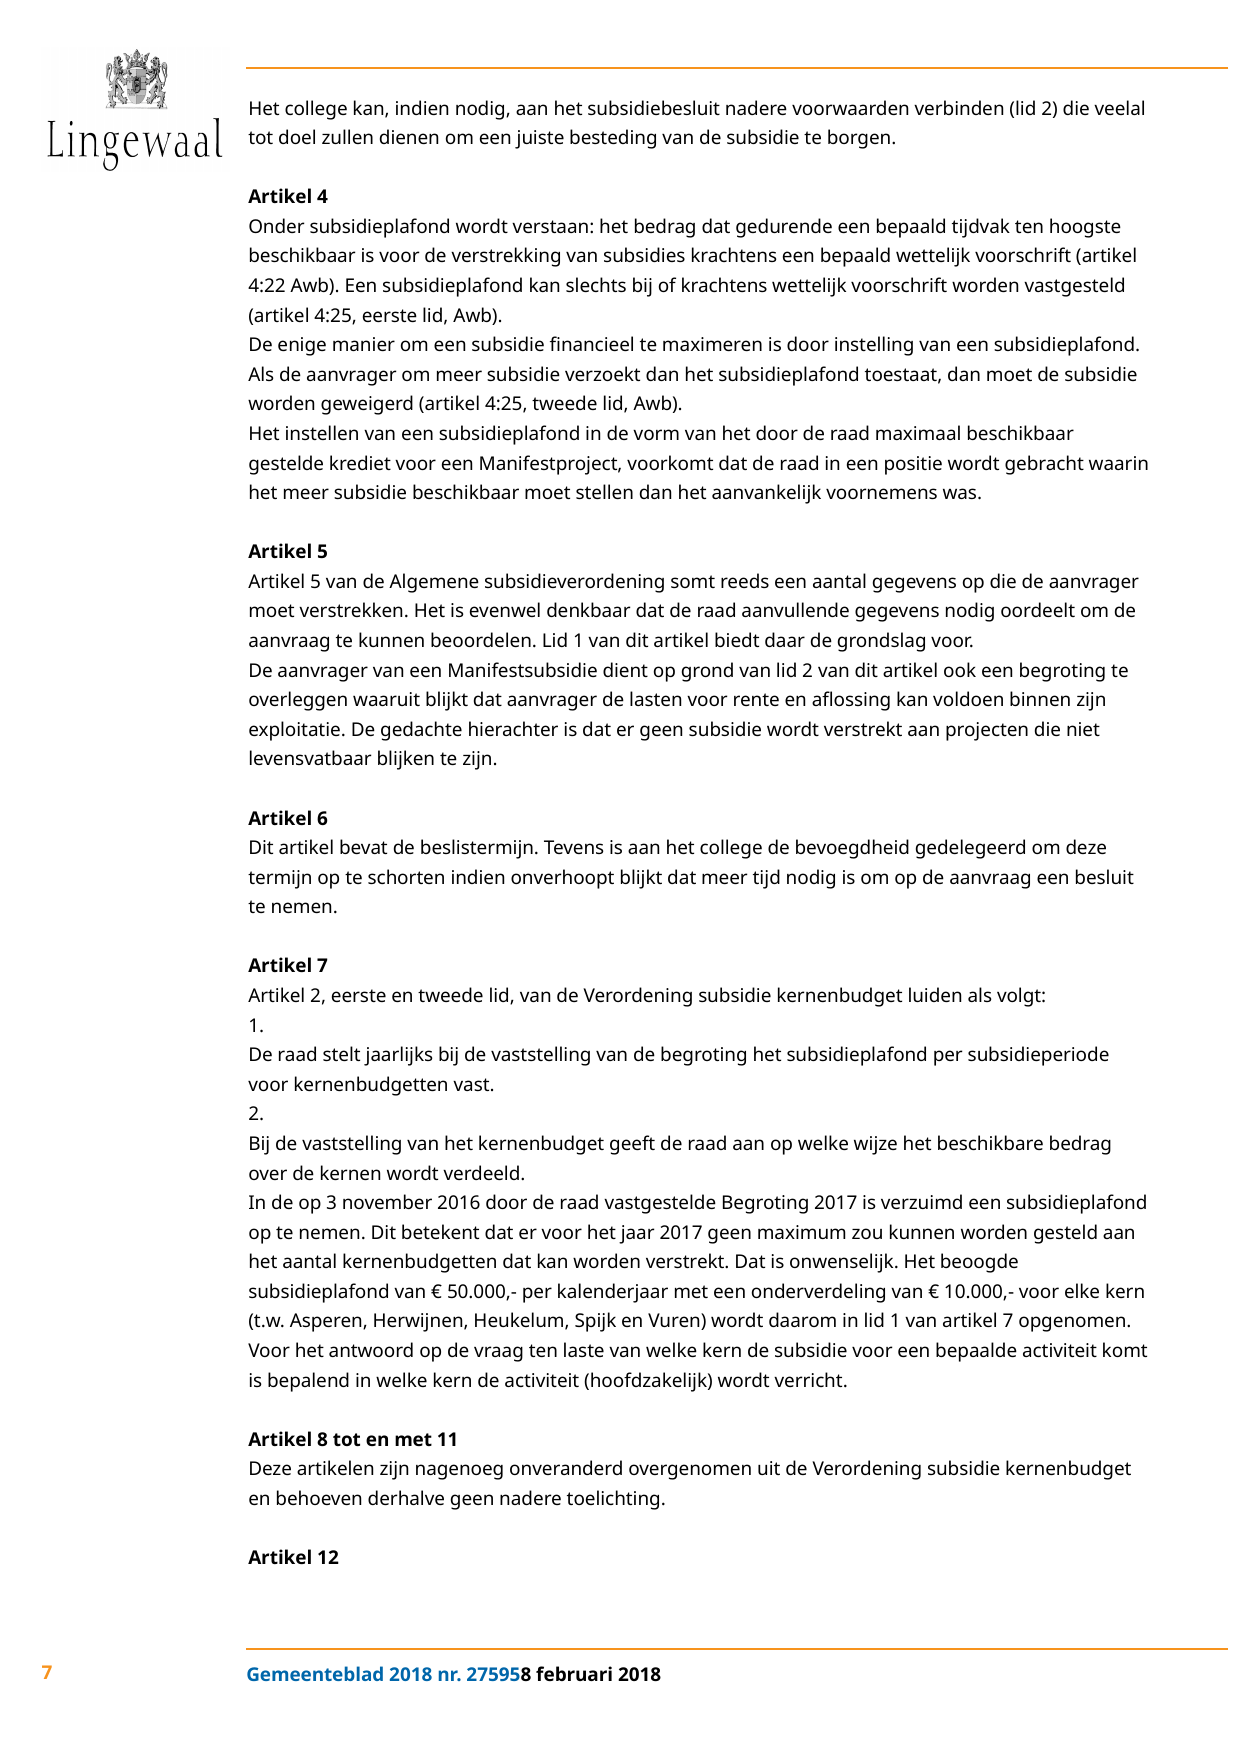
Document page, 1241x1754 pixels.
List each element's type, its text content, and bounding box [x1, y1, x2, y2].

text Artikel 6 [248, 805, 1152, 831]
text 2. [248, 1101, 1152, 1126]
picture [41, 47, 231, 172]
text Artikel 5 van de Algemene subsidieverordening somt reeds een aantal gegevens op die de aanvrager moet verstrekken. Het is evenwel denkbaar dat de raad aanvullende gegevens nodig oordeelt om de aanvraag te kunnen beoordelen. Lid 1 van dit artikel biedt daar de grondslag voor. [248, 568, 1152, 653]
text De aanvrager van een Manifestsubsidie dient op grond van lid 2 van dit artikel ook een begroting te overleggen waaruit blijkt dat aanvrager de lasten voor rente en aflossing kan voldoen binnen zijn exploitatie. De gedachte hierachter is dat er geen subsidie wordt verstrekt aan projecten die niet levensvatbaar blijken te zijn. [248, 657, 1152, 771]
text De raad stelt jaarlijks bij de vaststelling van de begroting het subsidieplafond per subsidieperiode voor kernenbudgetten vast. [248, 1041, 1152, 1097]
text Artikel 7 [248, 953, 1152, 978]
text In de op 3 november 2016 door de raad vastgestelde Begroting 2017 is verzuimd een subsidieplafond op te nemen. Dit betekent dat er voor het jaar 2017 geen maximum zou kunnen worden gesteld aan het aantal kernenbudgetten dat kan worden verstrekt. Dat is onwenselijk. Het beoogde subsidieplafond van € 50.000,- per kalenderjaar met een onderverdeling van € 10.000,- voor elke kern (t.w. Asperen, Herwijnen, Heukelum, Spijk en Vuren) wordt daarom in lid 1 van artikel 7 opgenomen. Voor het antwoord op de vraag ten laste van welke kern de subsidie voor een bepaalde activiteit komt is bepalend in welke kern de activiteit (hoofdzakelijk) wordt verricht. [248, 1189, 1152, 1393]
text Artikel 2, eerste en tweede lid, van de Verordening subsidie kernenbudget luiden als volgt: [248, 982, 1152, 1008]
text Artikel 5 [248, 538, 1152, 564]
text Artikel 12 [248, 1544, 1152, 1570]
text Onder subsidieplafond wordt verstaan: het bedrag dat gedurende een bepaald tijdvak ten hoogste beschikbaar is voor de verstrekking van subsidies krachtens een bepaald wettelijk voorschrift (artikel 4:22 Awb). Een subsidieplafond kan slechts bij of krachtens wettelijk voorschrift worden vastgesteld (artikel 4:25, eerste lid, Awb). [248, 213, 1152, 328]
text 1. [248, 1012, 1152, 1038]
text Het instellen van een subsidieplafond in de vorm van het door de raad maximaal beschikbaar gestelde krediet voor een Manifestproject, voorkomt dat de raad in een positie wordt gebracht waarin het meer subsidie beschikbaar moet stellen dan het aanvankelijk voornemens was. [248, 420, 1152, 505]
text Artikel 8 tot en met 11 [248, 1426, 1152, 1452]
text Het college kan, indien nodig, aan het subsidiebesluit nadere voorwaarden verbinden (lid 2) die veelal tot doel zullen dienen om een juiste besteding van de subsidie te borgen. [248, 95, 1152, 150]
text Artikel 4 [248, 183, 1152, 209]
text Dit artikel bevat de beslistermijn. Tevens is aan het college de bevoegdheid gedelegeerd om deze termijn op te schorten indien onverhoopt blijkt dat meer tijd nodig is om op de aanvraag een besluit te nemen. [248, 834, 1152, 919]
text Deze artikelen zijn nagenoeg onveranderd overgenomen uit de Verordening subsidie kernenbudget en behoeven derhalve geen nadere toelichting. [248, 1456, 1152, 1511]
text De enige manier om een subsidie financieel te maximeren is door instelling van een subsidieplafond. Als de aanvrager om meer subsidie verzoekt dan het subsidieplafond toestaat, dan moet de subsidie worden geweigerd (artikel 4:25, tweede lid, Awb). [248, 331, 1152, 416]
text Bij de vaststelling van het kernenbudget geeft de raad aan op welke wijze het beschikbare bedrag over de kernen wordt verdeeld. [248, 1130, 1152, 1186]
